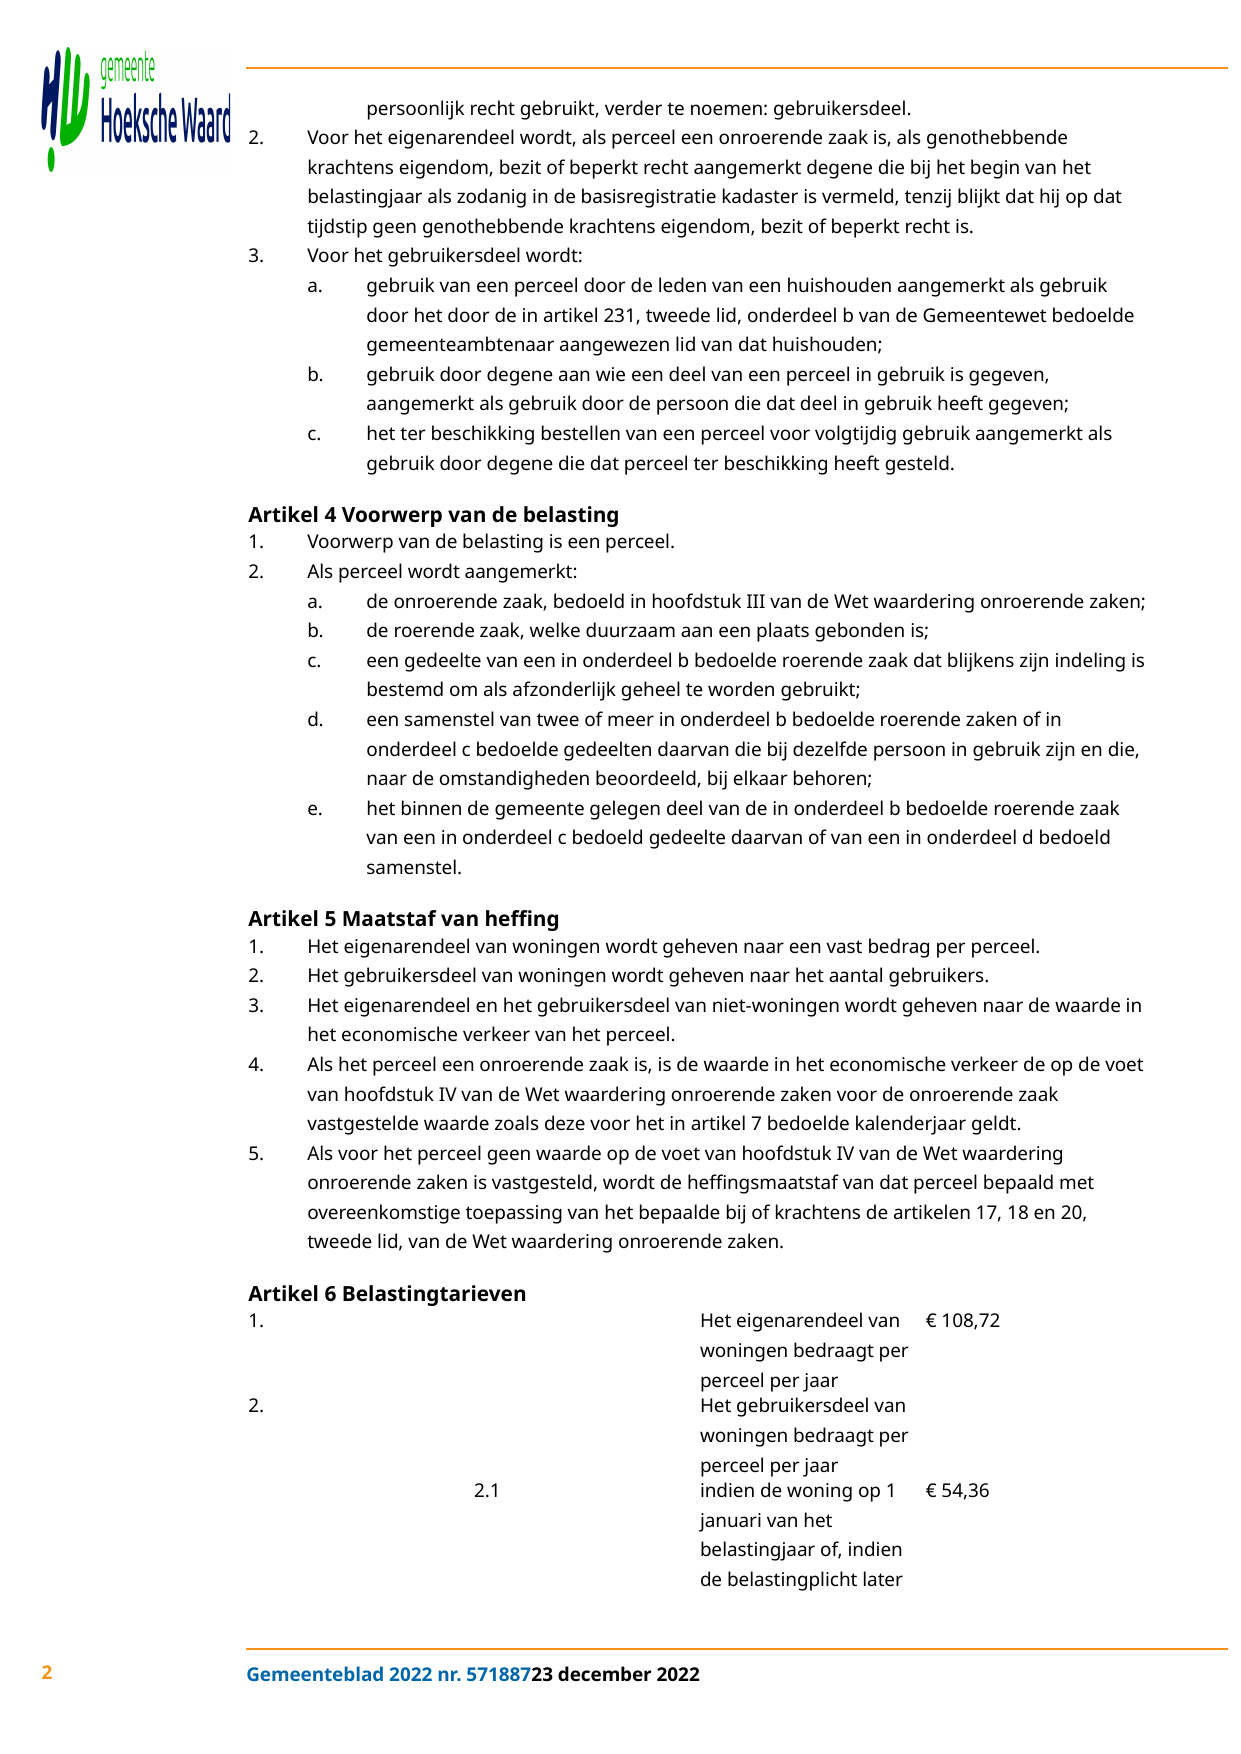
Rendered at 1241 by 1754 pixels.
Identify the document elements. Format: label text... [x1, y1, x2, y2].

list het binnen de gemeente gelegen deel van de in onderdeel b bedoelde roerende zaak van een in onderdeel c bedoeld gedeelte daarvan of van een in onderdeel d bedoeld samenstel. [307, 795, 1152, 880]
picture [41, 47, 231, 172]
table_cell 2.1 [474, 1478, 700, 1592]
list persoonlijk recht gebruikt, verder te noemen: gebruikersdeel. [307, 95, 1152, 121]
table_cell 2. [248, 1393, 474, 1477]
table_header Het eigenarendeel van woningen bedraagt per perceel per jaar [700, 1308, 926, 1393]
text Artikel 4 Voorwerp van de belasting [248, 500, 1152, 529]
table_cell [248, 1478, 474, 1592]
list Als het perceel een onroerende zaak is, is de waarde in het economische verkeer de op de voet van hoofdstuk IV van de Wet waardering onroerende zaken voor de onroerende zaak vastgestelde waarde zoals deze voor het in artikel 7 bedoelde kalenderjaar geldt. [248, 1051, 1152, 1136]
text Artikel 6 Belastingtarieven [248, 1279, 1152, 1308]
list Het eigenarendeel en het gebruikersdeel van niet-woningen wordt geheven naar de waarde in het economische verkeer van het perceel. [248, 992, 1152, 1047]
table_cell [926, 1393, 1152, 1477]
list Het eigenarendeel van woningen wordt geheven naar een vast bedrag per perceel. [248, 933, 1152, 959]
list een gedeelte van een in onderdeel b bedoelde roerende zaak dat blijkens zijn indeling is bestemd om als afzonderlijk geheel te worden gebruikt; [307, 647, 1152, 702]
list Voorwerp van de belasting is een perceel. [248, 529, 1152, 554]
text Artikel 5 Maatstaf van heffing [248, 904, 1152, 933]
list de onroerende zaak, bedoeld in hoofdstuk III van de Wet waardering onroerende zaken; [307, 588, 1152, 613]
table_header € 108,72 [926, 1308, 1152, 1393]
table_cell € 54,36 [926, 1478, 1152, 1592]
list Als perceel wordt aangemerkt: [248, 558, 1152, 584]
list Voor het gebruikersdeel wordt: [248, 243, 1152, 268]
list Voor het eigenarendeel wordt, als perceel een onroerende zaak is, als genothebbende krachtens eigendom, bezit of beperkt recht aangemerkt degene die bij het begin van het belastingjaar als zodanig in de basisregistratie kadaster is vermeld, tenzij blijkt dat hij op dat tijdstip geen genothebbende krachtens eigendom, bezit of beperkt recht is. [248, 124, 1152, 239]
table_cell indien de woning op 1 januari van het belastingjaar of, indien de belastingplicht later [700, 1478, 926, 1592]
list gebruik van een perceel door de leden van een huishouden aangemerkt als gebruik door het door de in artikel 231, tweede lid, onderdeel b van de Gemeentewet bedoelde gemeenteambtenaar aangewezen lid van dat huishouden; [307, 272, 1152, 357]
list de roerende zaak, welke duurzaam aan een plaats gebonden is; [307, 617, 1152, 643]
list Als voor het perceel geen waarde op de voet van hoofdstuk IV van de Wet waardering onroerende zaken is vastgesteld, wordt de heffingsmaatstaf van dat perceel bepaald met overeenkomstige toepassing van het bepaalde bij of krachtens de artikelen 17, 18 en 20, tweede lid, van de Wet waardering onroerende zaken. [248, 1140, 1152, 1254]
table_cell [474, 1393, 700, 1477]
list gebruik door degene aan wie een deel van een perceel in gebruik is gegeven, aangemerkt als gebruik door de persoon die dat deel in gebruik heeft gegeven; [307, 361, 1152, 416]
table_cell Het gebruikersdeel van woningen bedraagt per perceel per jaar [700, 1393, 926, 1477]
list het ter beschikking bestellen van een perceel voor volgtijdig gebruik aangemerkt als gebruik door degene die dat perceel ter beschikking heeft gesteld. [307, 420, 1152, 476]
list een samenstel van twee of meer in onderdeel b bedoelde roerende zaken of in onderdeel c bedoelde gedeelten daarvan die bij dezelfde persoon in gebruik zijn en die, naar de omstandigheden beoordeeld, bij elkaar behoren; [307, 706, 1152, 791]
list Het gebruikersdeel van woningen wordt geheven naar het aantal gebruikers. [248, 962, 1152, 988]
table_header [474, 1308, 700, 1393]
table_header 1. [248, 1308, 474, 1393]
